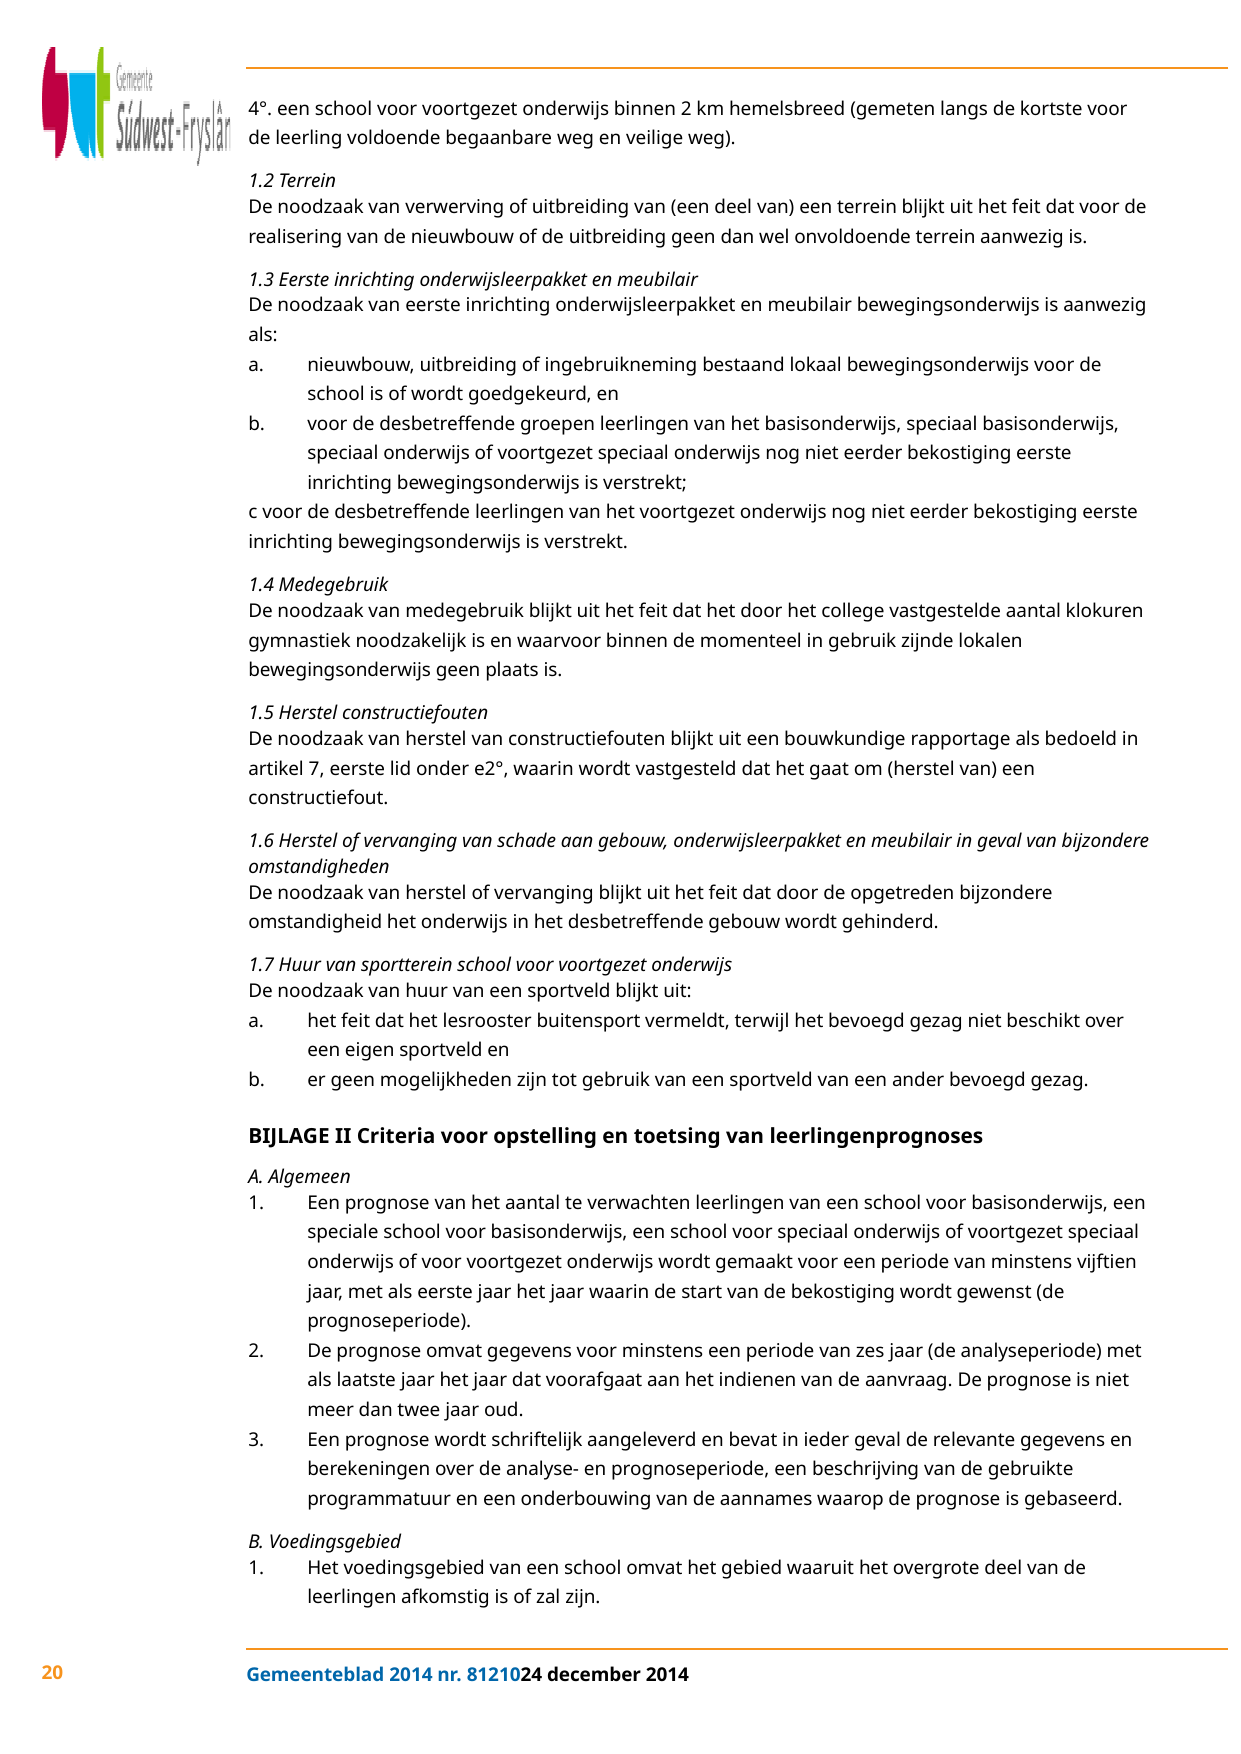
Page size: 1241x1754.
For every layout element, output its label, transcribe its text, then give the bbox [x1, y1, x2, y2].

list voor de desbetreffende groepen leerlingen van het basisonderwijs, speciaal basisonderwijs, speciaal onderwijs of voortgezet speciaal onderwijs nog niet eerder bekostiging eerste inrichting bewegingsonderwijs is verstrekt; [248, 410, 1152, 495]
list het feit dat het lesrooster buitensport vermeldt, terwijl het bevoegd gezag niet beschikt over een eigen sportveld en [248, 1007, 1152, 1062]
text B. Voedingsgebied [248, 1528, 1152, 1554]
list De prognose omvat gegevens voor minstens een periode van zes jaar (de analyseperiode) met als laatste jaar het jaar dat voorafgaat aan het indienen van de aanvraag. De prognose is niet meer dan twee jaar oud. [248, 1337, 1152, 1422]
text BIJLAGE II Criteria voor opstelling en toetsing van leerlingenprognoses [248, 1121, 1152, 1150]
list er geen mogelijkheden zijn tot gebruik van een sportveld van een ander bevoegd gezag. [248, 1066, 1152, 1092]
picture [41, 47, 231, 172]
text c voor de desbetreffende leerlingen van het voortgezet onderwijs nog niet eerder bekostiging eerste inrichting bewegingsonderwijs is verstrekt. [248, 499, 1152, 554]
text A. Algemeen [248, 1163, 1152, 1189]
text 1.2 Terrein [248, 167, 1152, 193]
text De noodzaak van eerste inrichting onderwijsleerpakket en meubilair bewegingsonderwijs is aanwezig als: [248, 292, 1152, 347]
text De noodzaak van herstel van constructiefouten blijkt uit een bouwkundige rapportage als bedoeld in artikel 7, eerste lid onder e2°, waarin wordt vastgesteld dat het gaat om (herstel van) een constructiefout. [248, 725, 1152, 810]
list Een prognose wordt schriftelijk aangeleverd en bevat in ieder geval de relevante gegevens en berekeningen over de analyse‐ en prognoseperiode, een beschrijving van de gebruikte programmatuur en een onderbouwing van de aannames waarop de prognose is gebaseerd. [248, 1426, 1152, 1511]
text De noodzaak van herstel of vervanging blijkt uit het feit dat door de opgetreden bijzondere omstandigheid het onderwijs in het desbetreffende gebouw wordt gehinderd. [248, 879, 1152, 934]
list nieuwbouw, uitbreiding of ingebruikneming bestaand lokaal bewegingsonderwijs voor de school is of wordt goedgekeurd, en [248, 351, 1152, 406]
list Een prognose van het aantal te verwachten leerlingen van een school voor basisonderwijs, een speciale school voor basisonderwijs, een school voor speciaal onderwijs of voortgezet speciaal onderwijs of voor voortgezet onderwijs wordt gemaakt voor een periode van minstens vijftien jaar, met als eerste jaar het jaar waarin de start van de bekostiging wordt gewenst (de prognoseperiode). [248, 1189, 1152, 1333]
text 4°. een school voor voortgezet onderwijs binnen 2 km hemelsbreed (gemeten langs de kortste voor de leerling voldoende begaanbare weg en veilige weg). [248, 95, 1152, 150]
text De noodzaak van medegebruik blijkt uit het feit dat het door het college vastgestelde aantal klokuren gymnastiek noodzakelijk is en waarvoor binnen de momenteel in gebruik zijnde lokalen bewegingsonderwijs geen plaats is. [248, 597, 1152, 682]
list Het voedingsgebied van een school omvat het gebied waaruit het overgrote deel van de leerlingen afkomstig is of zal zijn. [248, 1554, 1152, 1609]
text 1.5 Herstel constructiefouten [248, 699, 1152, 725]
text De noodzaak van verwerving of uitbreiding van (een deel van) een terrein blijkt uit het feit dat voor de realisering van de nieuwbouw of de uitbreiding geen dan wel onvoldoende terrein aanwezig is. [248, 193, 1152, 248]
text 1.6 Herstel of vervanging van schade aan gebouw, onderwijsleerpakket en meubilair in geval van bijzondere omstandigheden [248, 827, 1152, 879]
text 1.3 Eerste inrichting onderwijsleerpakket en meubilair [248, 266, 1152, 292]
text 1.7 Huur van sportterein school voor voortgezet onderwijs [248, 952, 1152, 977]
text De noodzaak van huur van een sportveld blijkt uit: [248, 977, 1152, 1003]
text 1.4 Medegebruik [248, 571, 1152, 597]
